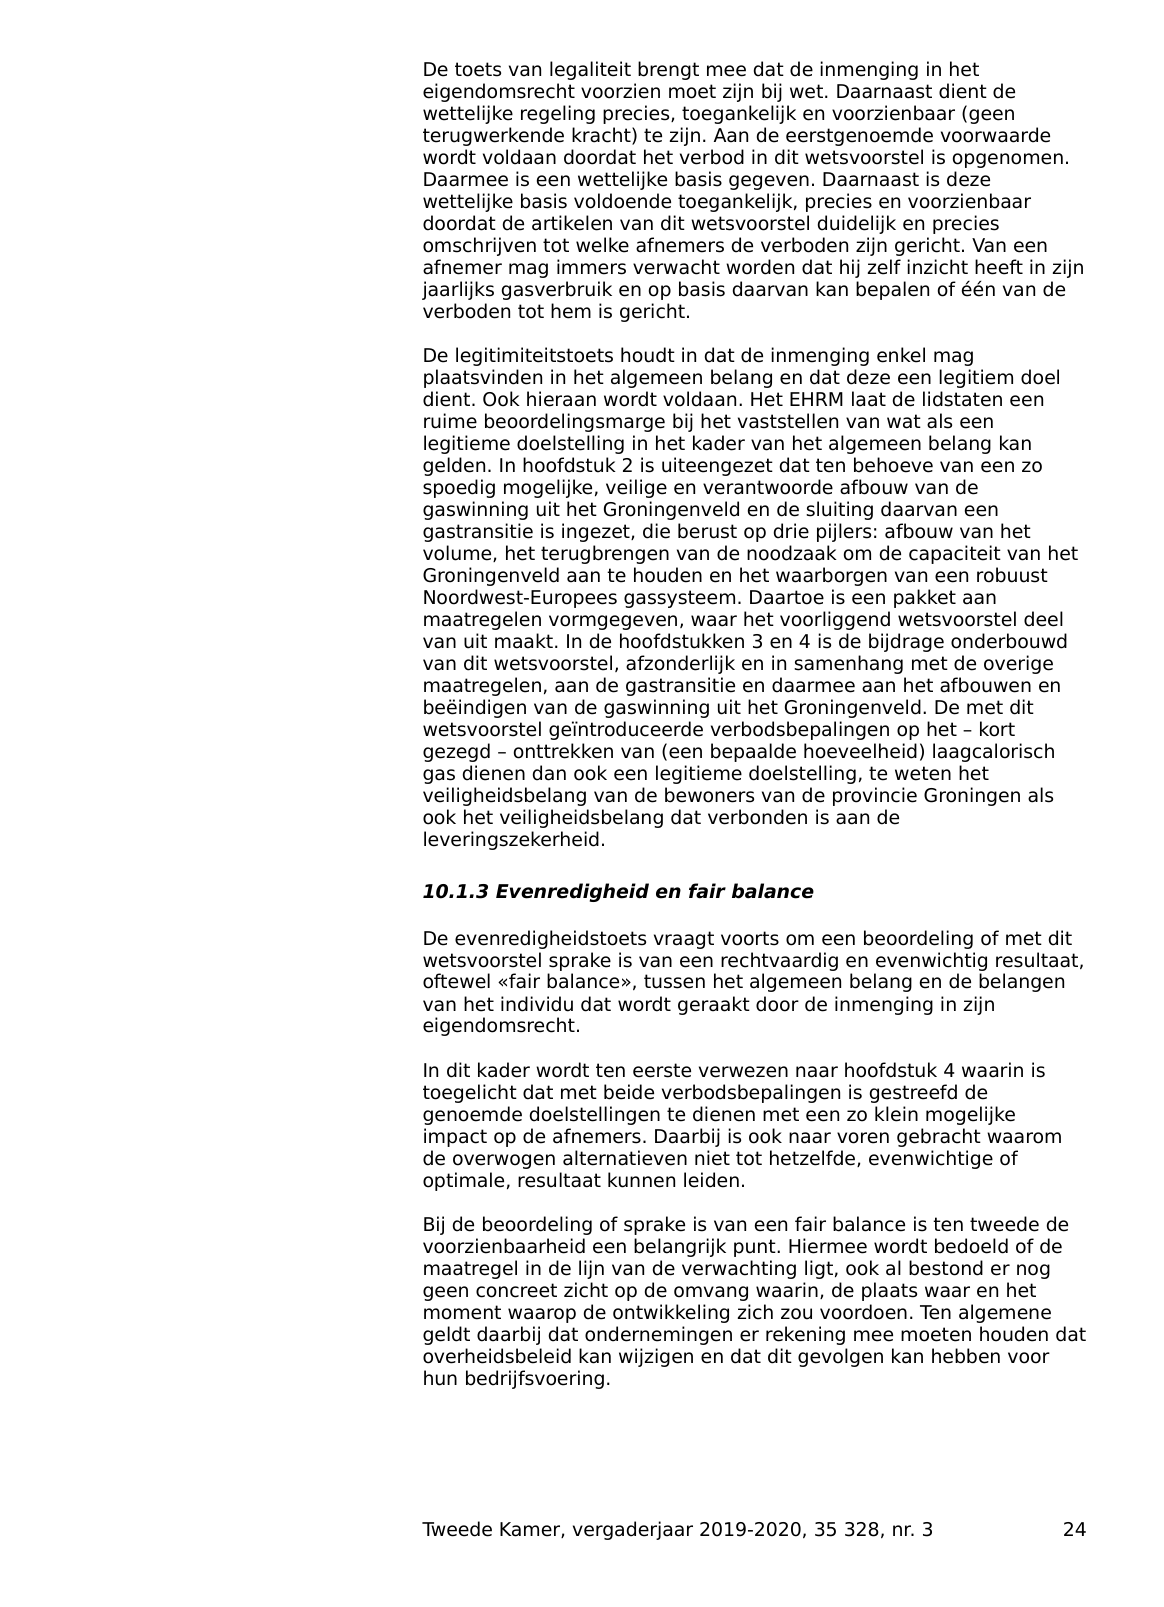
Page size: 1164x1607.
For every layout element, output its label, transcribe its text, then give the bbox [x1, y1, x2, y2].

text Bij de beoordeling of sprake is van een fair balance is ten tweede de voorzienbaarheid een belangrijk punt. Hiermee wordt bedoeld of de maatregel in de lijn van de verwachting ligt, ook al bestond er nog geen concreet zicht op de omvang waarin, de plaats waar en het moment waarop de ontwikkeling zich zou voordoen. Ten algemene geldt daarbij dat ondernemingen er rekening mee moeten houden dat overheidsbeleid kan wijzigen en dat dit gevolgen kan hebben voor hun bedrijfsvoering. [422, 1214, 1087, 1389]
text In dit kader wordt ten eerste verwezen naar hoofdstuk 4 waarin is toegelicht dat met beide verbodsbepalingen is gestreefd de genoemde doelstellingen te dienen met een zo klein mogelijke impact op de afnemers. Daarbij is ook naar voren gebracht waarom de overwogen alternatieven niet tot hetzelfde, evenwichtige of optimale, resultaat kunnen leiden. [422, 1059, 1087, 1191]
text De toets van legaliteit brengt mee dat de inmenging in het eigendomsrecht voorzien moet zijn bij wet. Daarnaast dient de wettelijke regeling precies, toegankelijk en voorzienbaar (geen terugwerkende kracht) te zijn. Aan de eerstgenoemde voorwaarde wordt voldaan doordat het verbod in dit wetsvoorstel is opgenomen. Daarmee is een wettelijke basis gegeven. Daarnaast is deze wettelijke basis voldoende toegankelijk, precies en voorzienbaar doordat de artikelen van dit wetsvoorstel duidelijk en precies omschrijven tot welke afnemers de verboden zijn gericht. Van een afnemer mag immers verwacht worden dat hij zelf inzicht heeft in zijn jaarlijks gasverbruik en op basis daarvan kan bepalen of één van de verboden tot hem is gericht. [422, 59, 1087, 323]
text De legitimiteitstoets houdt in dat de inmenging enkel mag plaatsvinden in het algemeen belang en dat deze een legitiem doel dient. Ook hieraan wordt voldaan. Het EHRM laat de lidstaten een ruime beoordelingsmarge bij het vaststellen van wat als een legitieme doelstelling in het kader van het algemeen belang kan gelden. In hoofdstuk 2 is uiteengezet dat ten behoeve van een zo spoedig mogelijke, veilige en verantwoorde afbouw van de gaswinning uit het Groningenveld en de sluiting daarvan een gastransitie is ingezet, die berust op drie pijlers: afbouw van het volume, het terugbrengen van de noodzaak om de capaciteit van het Groningenveld aan te houden en het waarborgen van een robuust Noordwest-Europees gassysteem. Daartoe is een pakket aan maatregelen vormgegeven, waar het voorliggend wetsvoorstel deel van uit maakt. In de hoofdstukken 3 en 4 is de bijdrage onderbouwd van dit wetsvoorstel, afzonderlijk en in samenhang met de overige maatregelen, aan de gastransitie en daarmee aan het afbouwen en beëindigen van de gaswinning uit het Groningenveld. De met dit wetsvoorstel geïntroduceerde verbodsbepalingen op het – kort gezegd – onttrekken van (een bepaalde hoeveelheid) laagcalorisch gas dienen dan ook een legitieme doelstelling, te weten het veiligheidsbelang van de bewoners van de provincie Groningen als ook het veiligheidsbelang dat verbonden is aan de leveringszekerheid. [422, 345, 1087, 851]
text De evenredigheidstoets vraagt voorts om een beoordeling of met dit wetsvoorstel sprake is van een rechtvaardig en evenwichtig resultaat, oftewel «fair balance», tussen het algemeen belang en de belangen van het individu dat wordt geraakt door de inmenging in zijn eigendomsrecht. [422, 927, 1087, 1037]
subtitle 10.1.3 Evenredigheid en fair balance [422, 881, 1087, 902]
